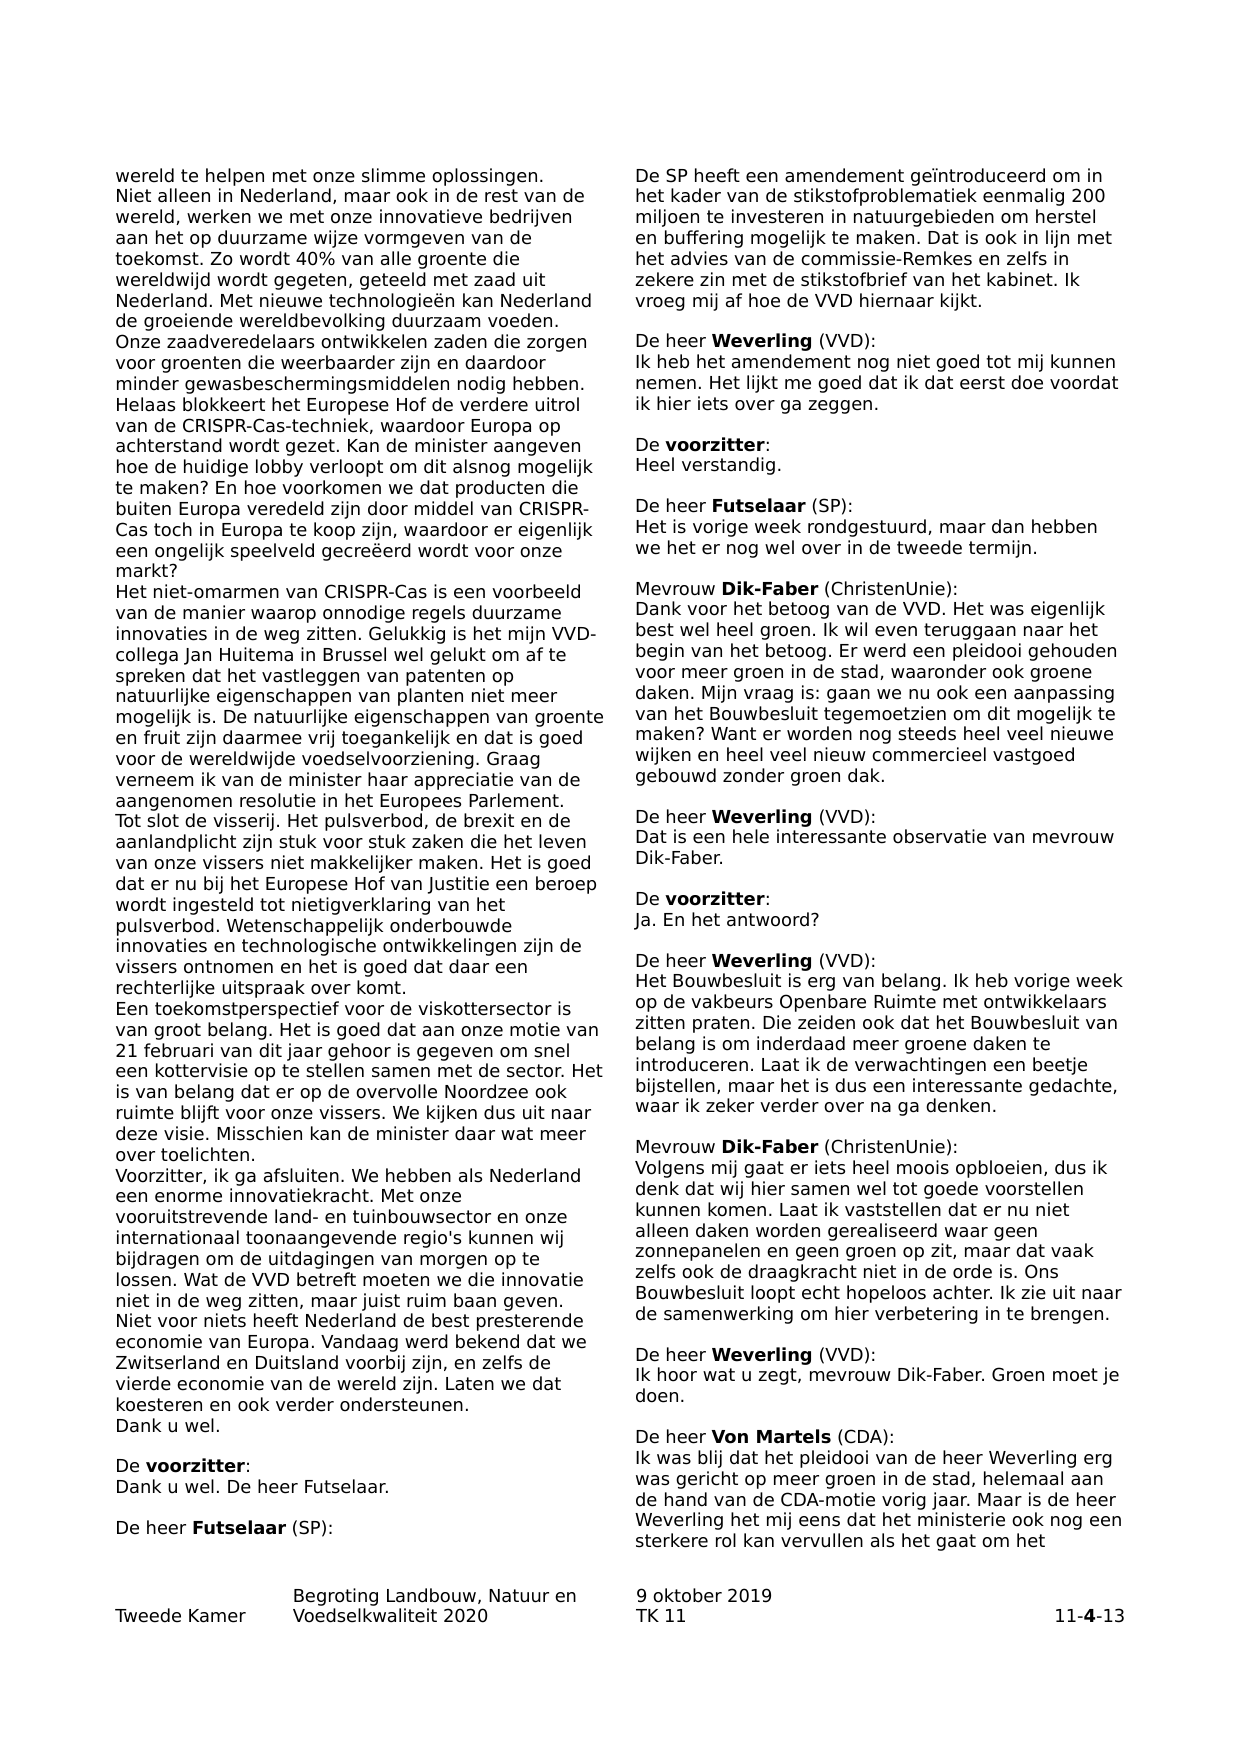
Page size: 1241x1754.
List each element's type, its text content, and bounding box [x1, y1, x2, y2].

text Dank u wel. [115, 1415, 605, 1436]
text Het is vorige week rondgestuurd, maar dan hebben we het er nog wel over in de tweede termijn. [635, 517, 1125, 558]
text wereld te helpen met onze slimme oplossingen. [115, 165, 605, 186]
text De heer Weverling (VVD): [635, 331, 1125, 352]
text De voorzitter: [635, 889, 1125, 910]
text Het niet-omarmen van CRISPR-Cas is een voorbeeld van de manier waarop onnodige regels duurzame innovaties in de weg zitten. Gelukkig is het mijn VVD-collega Jan Huitema in Brussel wel gelukt om af te spreken dat het vastleggen van patenten op natuurlijke eigenschappen van planten niet meer mogelijk is. De natuurlijke eigenschappen van groente en fruit zijn daarmee vrij toegankelijk en dat is goed voor de wereldwijde voedselvoorziening. Graag verneem ik van de minister haar appreciatie van de aangenomen resolutie in het Europees Parlement. [115, 582, 605, 811]
text De heer Futselaar (SP): [635, 496, 1125, 517]
text Volgens mij gaat er iets heel moois opbloeien, dus ik denk dat wij hier samen wel tot goede voorstellen kunnen komen. Laat ik vaststellen dat er nu niet alleen daken worden gerealiseerd waar geen zonnepanelen en geen groen op zit, maar dat vaak zelfs ook de draagkracht niet in de orde is. Ons Bouwbesluit loopt echt hopeloos achter. Ik zie uit naar de samenwerking om hier verbetering in te brengen. [635, 1158, 1125, 1324]
text Heel verstandig. [635, 455, 1125, 476]
text Mevrouw Dik-Faber (ChristenUnie): [635, 578, 1125, 599]
text Niet alleen in Nederland, maar ook in de rest van de wereld, werken we met onze innovatieve bedrijven aan het op duurzame wijze vormgeven van de toekomst. Zo wordt 40% van alle groente die wereldwijd wordt gegeten, geteeld met zaad uit Nederland. Met nieuwe technologieën kan Nederland de groeiende wereldbevolking duurzaam voeden. Onze zaadveredelaars ontwikkelen zaden die zorgen voor groenten die weerbaarder zijn en daardoor minder gewasbeschermingsmiddelen nodig hebben. Helaas blokkeert het Europese Hof de verdere uitrol van de CRISPR-Cas-techniek, waardoor Europa op achterstand wordt gezet. Kan de minister aangeven hoe de huidige lobby verloopt om dit alsnog mogelijk te maken? En hoe voorkomen we dat producten die buiten Europa veredeld zijn door middel van CRISPR-Cas toch in Europa te koop zijn, waardoor er eigenlijk een ongelijk speelveld gecreëerd wordt voor onze markt? [115, 186, 605, 582]
text Ik was blij dat het pleidooi van de heer Weverling erg was gericht op meer groen in de stad, helemaal aan de hand van de CDA-motie vorig jaar. Maar is de heer Weverling het mij eens dat het ministerie ook nog een sterkere rol kan vervullen als het gaat om het [635, 1448, 1125, 1552]
text De heer Weverling (VVD): [635, 951, 1125, 971]
text De voorzitter: [635, 434, 1125, 455]
text De heer Weverling (VVD): [635, 807, 1125, 827]
text De heer Weverling (VVD): [635, 1344, 1125, 1365]
text De voorzitter: [115, 1456, 605, 1477]
text Ik heb het amendement nog niet goed tot mij kunnen nemen. Het lijkt me goed dat ik dat eerst doe voordat ik hier iets over ga zeggen. [635, 352, 1125, 414]
text De heer Futselaar (SP): [115, 1518, 605, 1538]
text Ja. En het antwoord? [635, 910, 1125, 931]
text Voorzitter, ik ga afsluiten. We hebben als Nederland een enorme innovatiekracht. Met onze vooruitstrevende land- en tuinbouwsector en onze internationaal toonaangevende regio's kunnen wij bijdragen om de uitdagingen van morgen op te lossen. Wat de VVD betreft moeten we die innovatie niet in de weg zitten, maar juist ruim baan geven. Niet voor niets heeft Nederland de best presterende economie van Europa. Vandaag werd bekend dat we Zwitserland en Duitsland voorbij zijn, en zelfs de vierde economie van de wereld zijn. Laten we dat koesteren en ook verder ondersteunen. [115, 1165, 605, 1415]
text Dat is een hele interessante observatie van mevrouw Dik-Faber. [635, 827, 1125, 869]
text Dank voor het betoog van de VVD. Het was eigenlijk best wel heel groen. Ik wil even teruggaan naar het begin van het betoog. Er werd een pleidooi gehouden voor meer groen in de stad, waaronder ook groene daken. Mijn vraag is: gaan we nu ook een aanpassing van het Bouwbesluit tegemoetzien om dit mogelijk te maken? Want er worden nog steeds heel veel nieuwe wijken en heel veel nieuw commercieel vastgoed gebouwd zonder groen dak. [635, 599, 1125, 787]
text De heer Von Martels (CDA): [635, 1427, 1125, 1448]
text Ik hoor wat u zegt, mevrouw Dik-Faber. Groen moet je doen. [635, 1365, 1125, 1407]
text Mevrouw Dik-Faber (ChristenUnie): [635, 1137, 1125, 1158]
text Dank u wel. De heer Futselaar. [115, 1477, 605, 1498]
text Tot slot de visserij. Het pulsverbod, de brexit en de aanlandplicht zijn stuk voor stuk zaken die het leven van onze vissers niet makkelijker maken. Het is goed dat er nu bij het Europese Hof van Justitie een beroep wordt ingesteld tot nietigverklaring van het pulsverbod. Wetenschappelijk onderbouwde innovaties en technologische ontwikkelingen zijn de vissers ontnomen en het is goed dat daar een rechterlijke uitspraak over komt. [115, 811, 605, 999]
text Een toekomstperspectief voor de viskottersector is van groot belang. Het is goed dat aan onze motie van 21 februari van dit jaar gehoor is gegeven om snel een kottervisie op te stellen samen met de sector. Het is van belang dat er op de overvolle Noordzee ook ruimte blijft voor onze vissers. We kijken dus uit naar deze visie. Misschien kan de minister daar wat meer over toelichten. [115, 999, 605, 1165]
text De SP heeft een amendement geïntroduceerd om in het kader van de stikstofproblematiek eenmalig 200 miljoen te investeren in natuurgebieden om herstel en buffering mogelijk te maken. Dat is ook in lijn met het advies van de commissie-Remkes en zelfs in zekere zin met de stikstofbrief van het kabinet. Ik vroeg mij af hoe de VVD hiernaar kijkt. [635, 165, 1125, 311]
text Het Bouwbesluit is erg van belang. Ik heb vorige week op de vakbeurs Openbare Ruimte met ontwikkelaars zitten praten. Die zeiden ook dat het Bouwbesluit van belang is om inderdaad meer groene daken te introduceren. Laat ik de verwachtingen een beetje bijstellen, maar het is dus een interessante gedachte, waar ik zeker verder over na ga denken. [635, 971, 1125, 1117]
